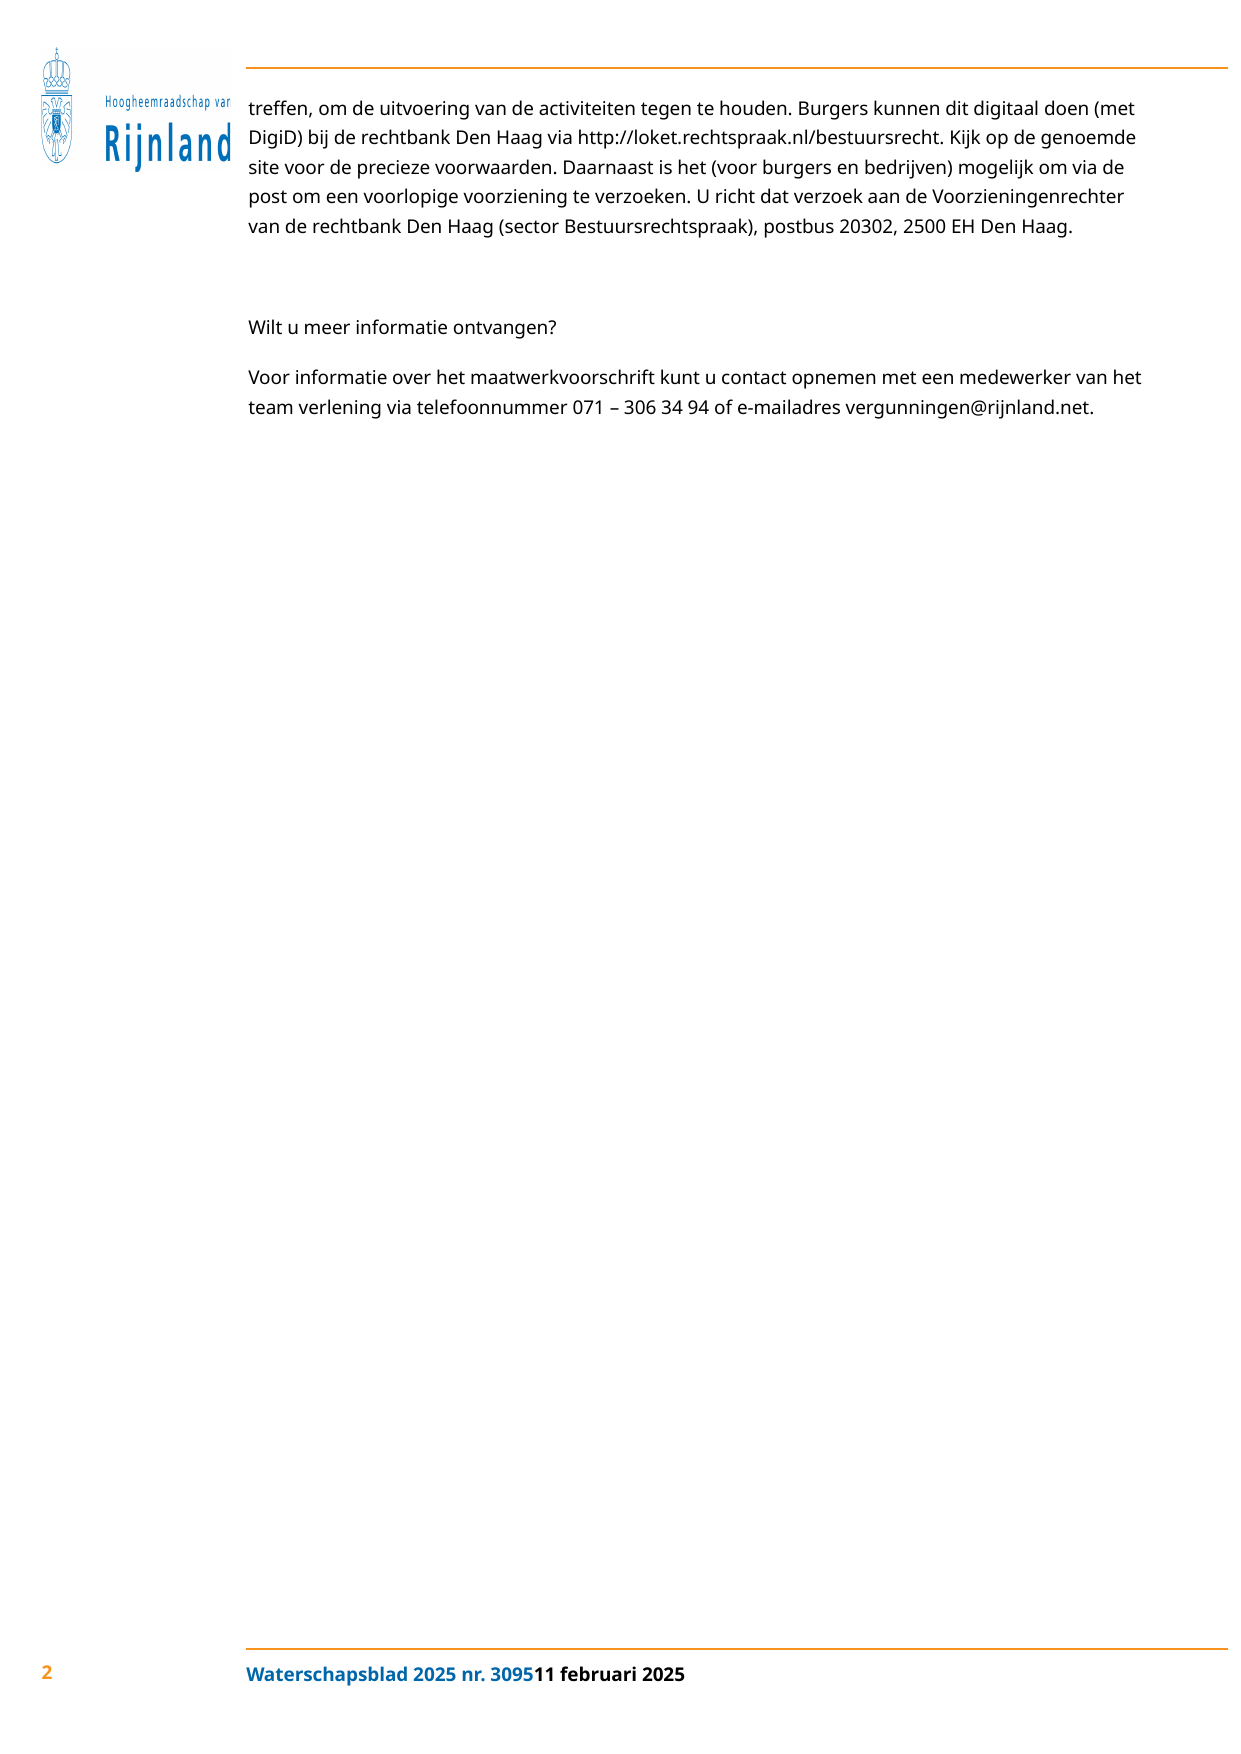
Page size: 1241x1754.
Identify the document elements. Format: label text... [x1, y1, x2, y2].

text treffen, om de uitvoering van de activiteiten tegen te houden. Burgers kunnen dit digitaal doen (met DigiD) bij de rechtbank Den Haag via http://loket.rechtspraak.nl/bestuursrecht. Kijk op de genoemde site voor de precieze voorwaarden. Daarnaast is het (voor burgers en bedrijven) mogelijk om via de post om een voorlopige voorziening te verzoeken. U richt dat verzoek aan de Voorzieningenrechter van de rechtbank Den Haag (sector Bestuursrechtspraak), postbus 20302, 2500 EH Den Haag. [248, 95, 1152, 239]
text Voor informatie over het maatwerkvoorschrift kunt u contact opnemen met een medewerker van het team verlening via telefoonnummer 071 – 306 34 94 of e-mailadres vergunningen@rijnland.net. [248, 364, 1152, 420]
picture [41, 47, 231, 172]
text Wilt u meer informatie ontvangen? [248, 314, 1152, 340]
